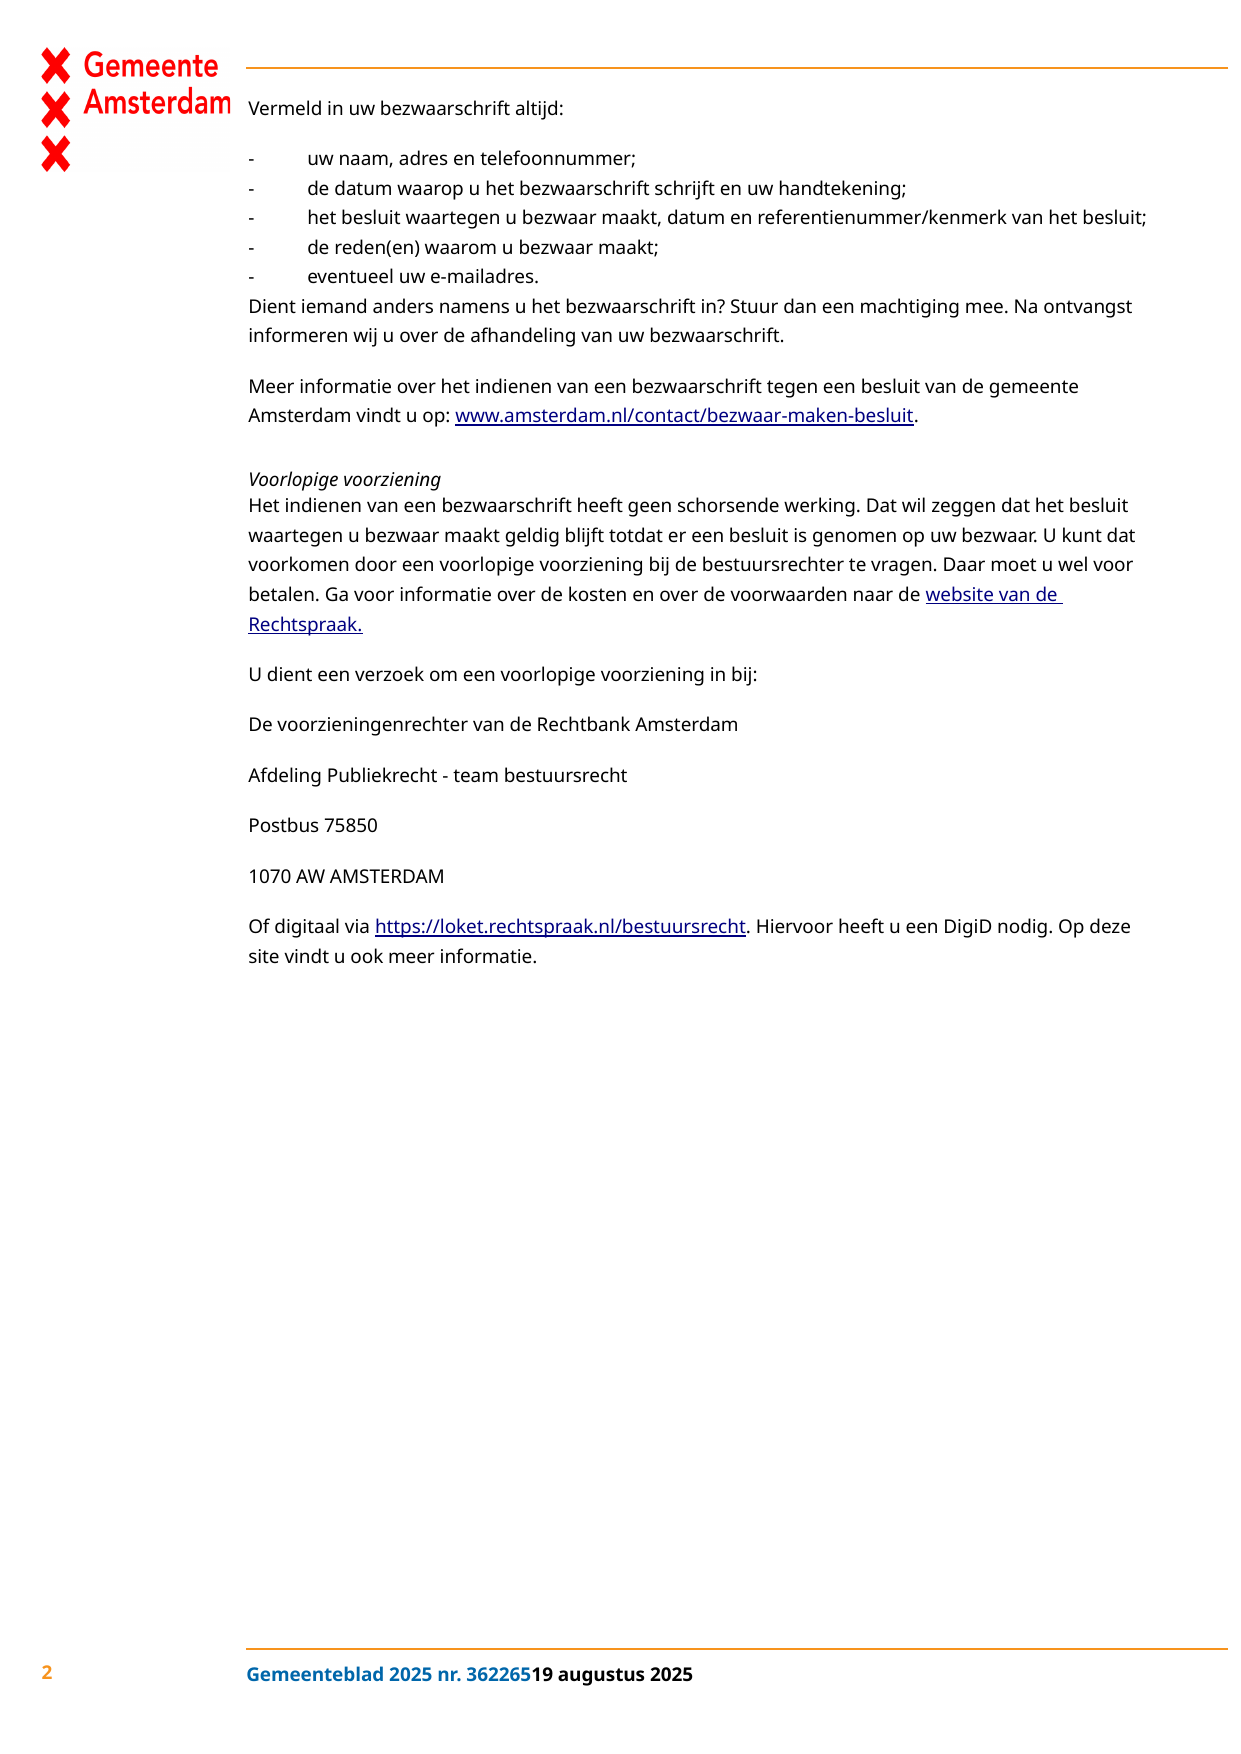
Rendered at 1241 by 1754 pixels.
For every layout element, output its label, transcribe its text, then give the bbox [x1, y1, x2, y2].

text Vermeld in uw bezwaarschrift altijd: [248, 95, 1152, 121]
text De voorzieningenrechter van de Rechtbank Amsterdam [248, 712, 1152, 737]
text Meer informatie over het indienen van een bezwaarschrift tegen een besluit van de gemeente Amsterdam vindt u op: www.amsterdam.nl/contact/bezwaar-maken-besluit. [248, 373, 1152, 428]
list de reden(en) waarom u bezwaar maakt; [248, 234, 1152, 260]
list eventueel uw e-mailadres. [248, 263, 1152, 289]
list het besluit waartegen u bezwaar maakt, datum en referentienummer/kenmerk van het besluit; [248, 204, 1152, 230]
text Dient iemand anders namens u het bezwaarschrift in? Stuur dan een machtiging mee. Na ontvangst informeren wij u over de afhandeling van uw bezwaarschrift. [248, 293, 1152, 348]
list de datum waarop u het bezwaarschrift schrijft en uw handtekening; [248, 175, 1152, 201]
text 1070 AW AMSTERDAM [248, 863, 1152, 888]
text Voorlopige voorziening [248, 467, 1152, 492]
text Of digitaal via https://loket.rechtspraak.nl/bestuursrecht. Hiervoor heeft u een DigiD nodig. Op deze site vindt u ook meer informatie. [248, 913, 1152, 968]
text U dient een verzoek om een voorlopige voorziening in bij: [248, 661, 1152, 687]
text Het indienen van een bezwaarschrift heeft geen schorsende werking. Dat wil zeggen dat het besluit waartegen u bezwaar maakt geldig blijft totdat er een besluit is genomen op uw bezwaar. U kunt dat voorkomen door een voorlopige voorziening bij de bestuursrechter te vragen. Daar moet u wel voor betalen. Ga voor informatie over de kosten en over de voorwaarden naar de website van de Rechtspraak. [248, 492, 1152, 636]
text Afdeling Publiekrecht - team bestuursrecht [248, 762, 1152, 788]
list uw naam, adres en telefoonnummer; [248, 145, 1152, 171]
picture [41, 47, 231, 172]
text Postbus 75850 [248, 812, 1152, 838]
